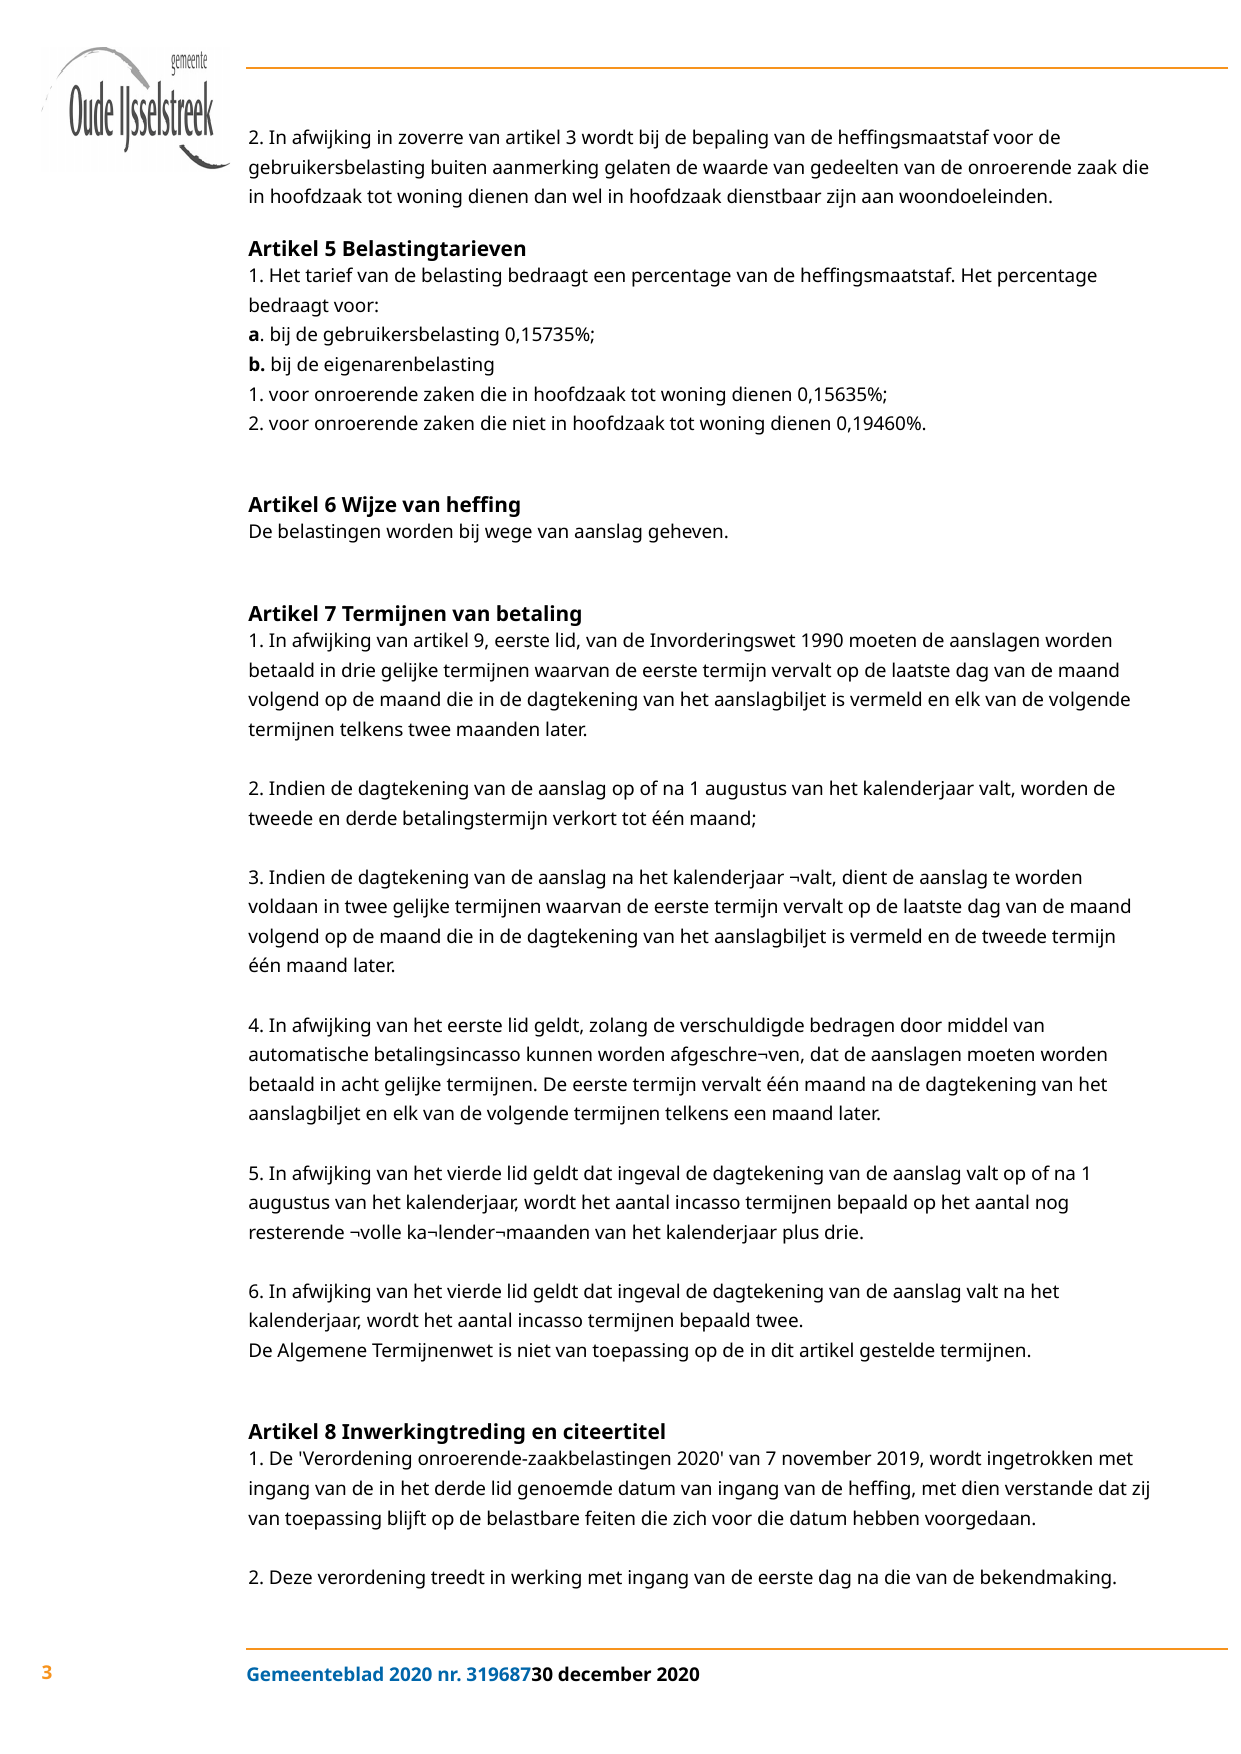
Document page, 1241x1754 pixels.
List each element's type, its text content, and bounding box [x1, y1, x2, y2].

text 1. voor onroerende zaken die in hoofdzaak tot woning dienen 0,15635%; [248, 381, 1152, 406]
text 1. Het tarief van de belasting bedraagt een percentage van de heffingsmaatstaf. Het percentage bedraagt voor: [248, 262, 1152, 318]
text a. bij de gebruikersbelasting 0,15735%; [248, 322, 1152, 347]
text 2. In afwijking in zoverre van artikel 3 wordt bij de bepaling van de heffingsmaatstaf voor de gebruikersbelasting buiten aanmerking gelaten de waarde van gedeelten van de onroerende zaak die in hoofdzaak tot woning dienen dan wel in hoofdzaak dienstbaar zijn aan woondoeleinden. [248, 124, 1152, 209]
text De Algemene Termijnenwet is niet van toepassing op de in dit artikel gestelde termijnen. [248, 1337, 1152, 1363]
text 1. De 'Verordening onroerende-zaakbelastingen 2020' van 7 november 2019, wordt ingetrokken met ingang van de in het derde lid genoemde datum van ingang van de heffing, met dien verstande dat zij van toepassing blijft op de belastbare feiten die zich voor die datum hebben voorgedaan. [248, 1446, 1152, 1531]
text 6. In afwijking van het vierde lid geldt dat ingeval de dagtekening van de aanslag valt na het kalenderjaar, wordt het aantal incasso termijnen bepaald twee. [248, 1278, 1152, 1333]
text 1. In afwijking van artikel 9, eerste lid, van de Invorderingswet 1990 moeten de aanslagen worden betaald in drie gelijke termijnen waarvan de eerste termijn vervalt op de laatste dag van de maand volgend op de maand die in de dagtekening van het aanslagbiljet is vermeld en elk van de volgende termijnen telkens twee maanden later. [248, 627, 1152, 742]
picture [41, 47, 231, 172]
text 2. Indien de dagtekening van de aanslag op of na 1 augustus van het kalenderjaar valt, worden de tweede en derde betalingstermijn verkort tot één maand; [248, 775, 1152, 830]
text Artikel 6 Wijze van heffing [248, 490, 1152, 519]
text b. bij de eigenarenbelasting [248, 351, 1152, 377]
text Artikel 7 Termijnen van betaling [248, 599, 1152, 627]
text 3. Indien de dagtekening van de aanslag na het kalenderjaar ¬valt, dient de aanslag te worden voldaan in twee gelijke termijnen waarvan de eerste termijn vervalt op de laatste dag van de maand volgend op de maand die in de dagtekening van het aanslagbiljet is vermeld en de tweede termijn één maand later. [248, 864, 1152, 978]
text Artikel 5 Belastingtarieven [248, 234, 1152, 262]
text 2. Deze verordening treedt in werking met ingang van de eerste dag na die van de bekendmaking. [248, 1564, 1152, 1590]
text Artikel 8 Inwerkingtreding en citeertitel [248, 1417, 1152, 1446]
text 2. voor onroerende zaken die niet in hoofdzaak tot woning dienen 0,19460%. [248, 410, 1152, 436]
text 4. In afwijking van het eerste lid geldt, zolang de verschuldigde bedragen door middel van automatische betalingsincasso kunnen worden afgeschre¬ven, dat de aanslagen moeten worden betaald in acht gelijke termijnen. De eerste termijn vervalt één maand na de dagtekening van het aanslagbiljet en elk van de volgende termijnen telkens een maand later. [248, 1012, 1152, 1126]
text De belastingen worden bij wege van aanslag geheven. [248, 519, 1152, 544]
text 5. In afwijking van het vierde lid geldt dat ingeval de dagtekening van de aanslag valt op of na 1 augustus van het kalenderjaar, wordt het aantal incasso termijnen bepaald op het aantal nog resterende ¬volle ka¬lender¬maanden van het kalenderjaar plus drie. [248, 1160, 1152, 1244]
